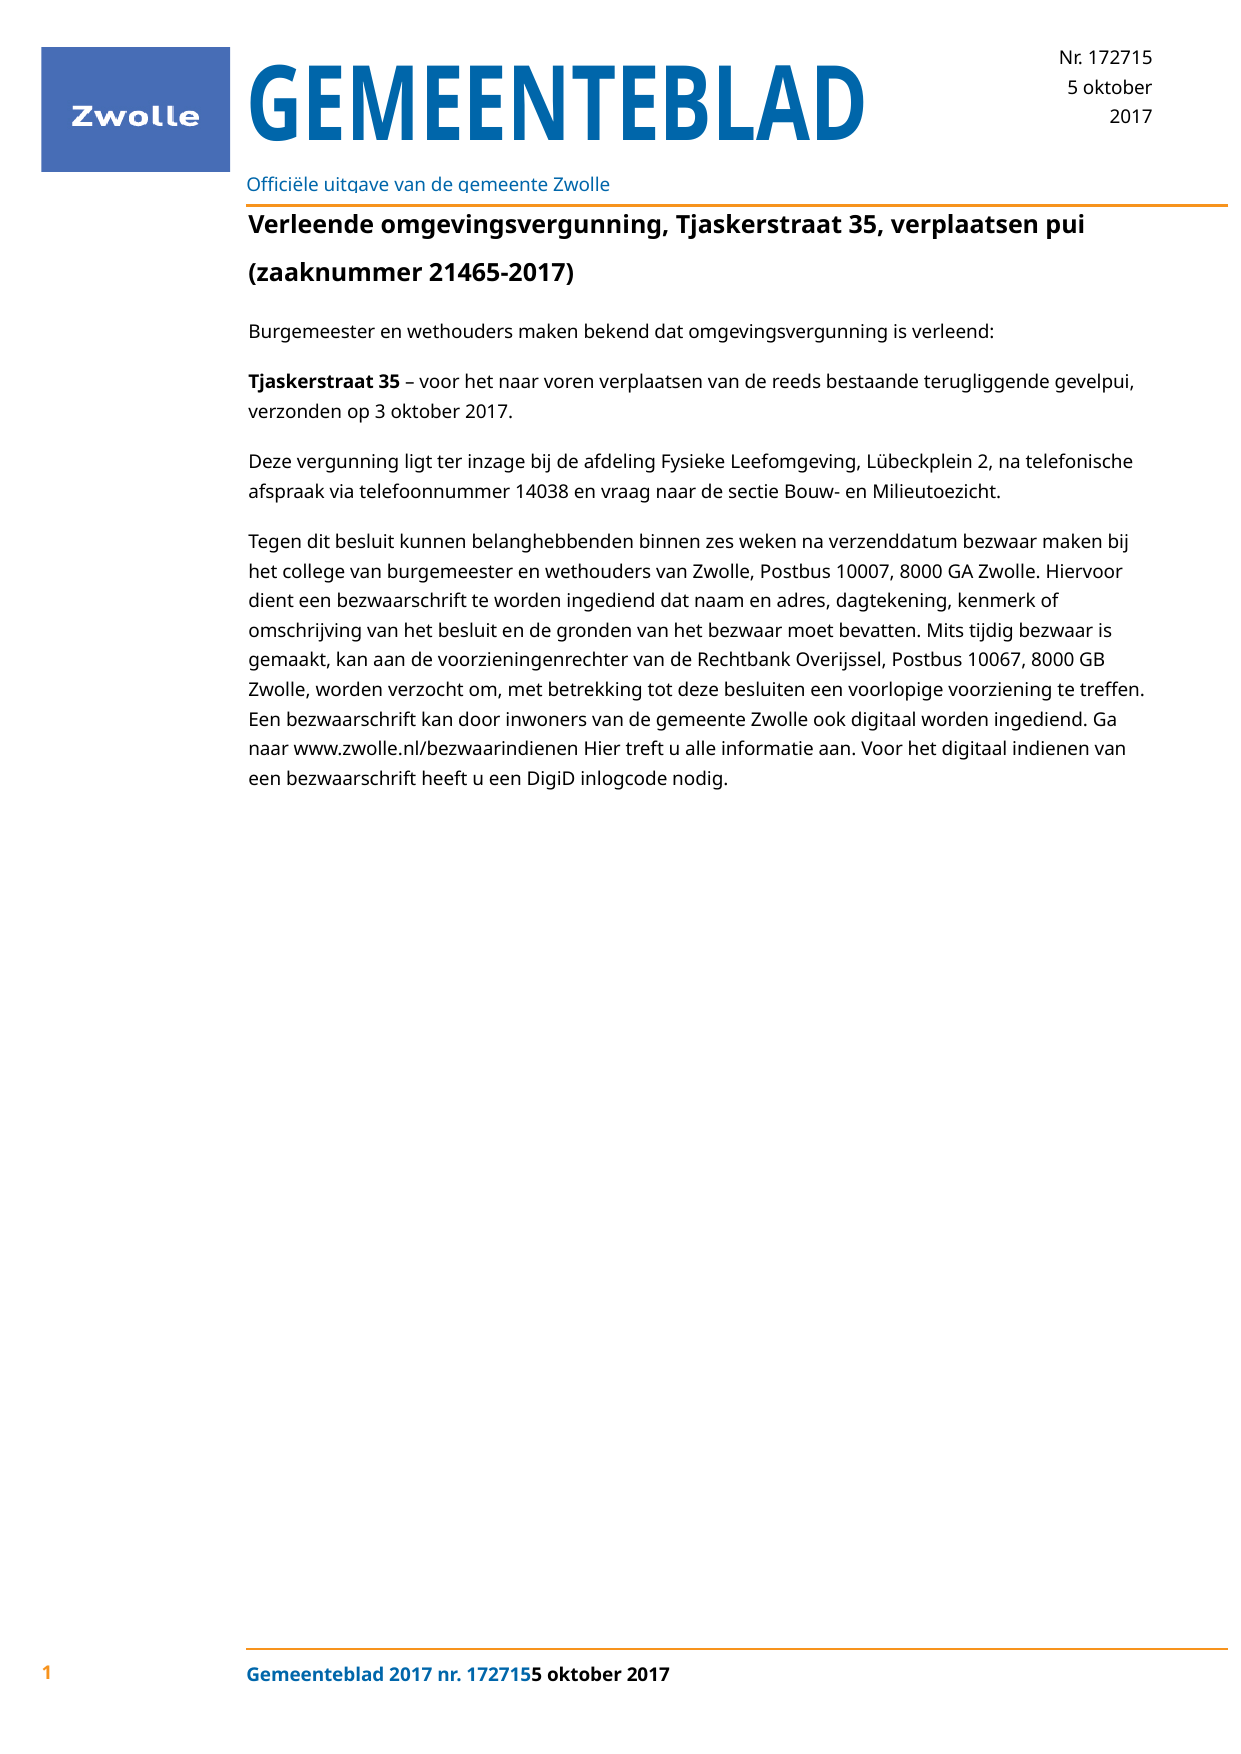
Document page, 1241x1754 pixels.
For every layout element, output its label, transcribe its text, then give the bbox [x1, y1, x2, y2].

text Deze vergunning ligt ter inzage bij de afdeling Fysieke Leefomgeving, Lübeckplein 2, na telefonische afspraak via telefoonnummer 14038 en vraag naar de sectie Bouw- en Milieutoezicht. [248, 448, 1152, 504]
text Tjaskerstraat 35 – voor het naar voren verplaatsen van de reeds bestaande terugliggende gevelpui, verzonden op 3 oktober 2017. [248, 368, 1152, 424]
picture [41, 47, 231, 172]
text Burgemeester en wethouders maken bekend dat omgevingsvergunning is verleend: [248, 318, 1152, 344]
text Tegen dit besluit kunnen belanghebbenden binnen zes weken na verzenddatum bezwaar maken bij het college van burgemeester en wethouders van Zwolle, Postbus 10007, 8000 GA Zwolle. Hiervoor dient een bezwaarschrift te worden ingediend dat naam en adres, dagtekening, kenmerk of omschrijving van het besluit en de gronden van het bezwaar moet bevatten. Mits tijdig bezwaar is gemaakt, kan aan de voorzieningenrechter van de Rechtbank Overijssel, Postbus 10067, 8000 GB Zwolle, worden verzocht om, met betrekking tot deze besluiten een voorlopige voorziening te treffen. Een bezwaarschrift kan door inwoners van de gemeente Zwolle ook digitaal worden ingediend. Ga naar www.zwolle.nl/bezwaarindienen Hier treft u alle informatie aan. Voor het digitaal indienen van een bezwaarschrift heeft u een DigiD inlogcode nodig. [248, 528, 1152, 791]
text Verleende omgevingsvergunning, Tjaskerstraat 35, verplaatsen pui (zaaknummer 21465-2017) [248, 207, 1152, 288]
